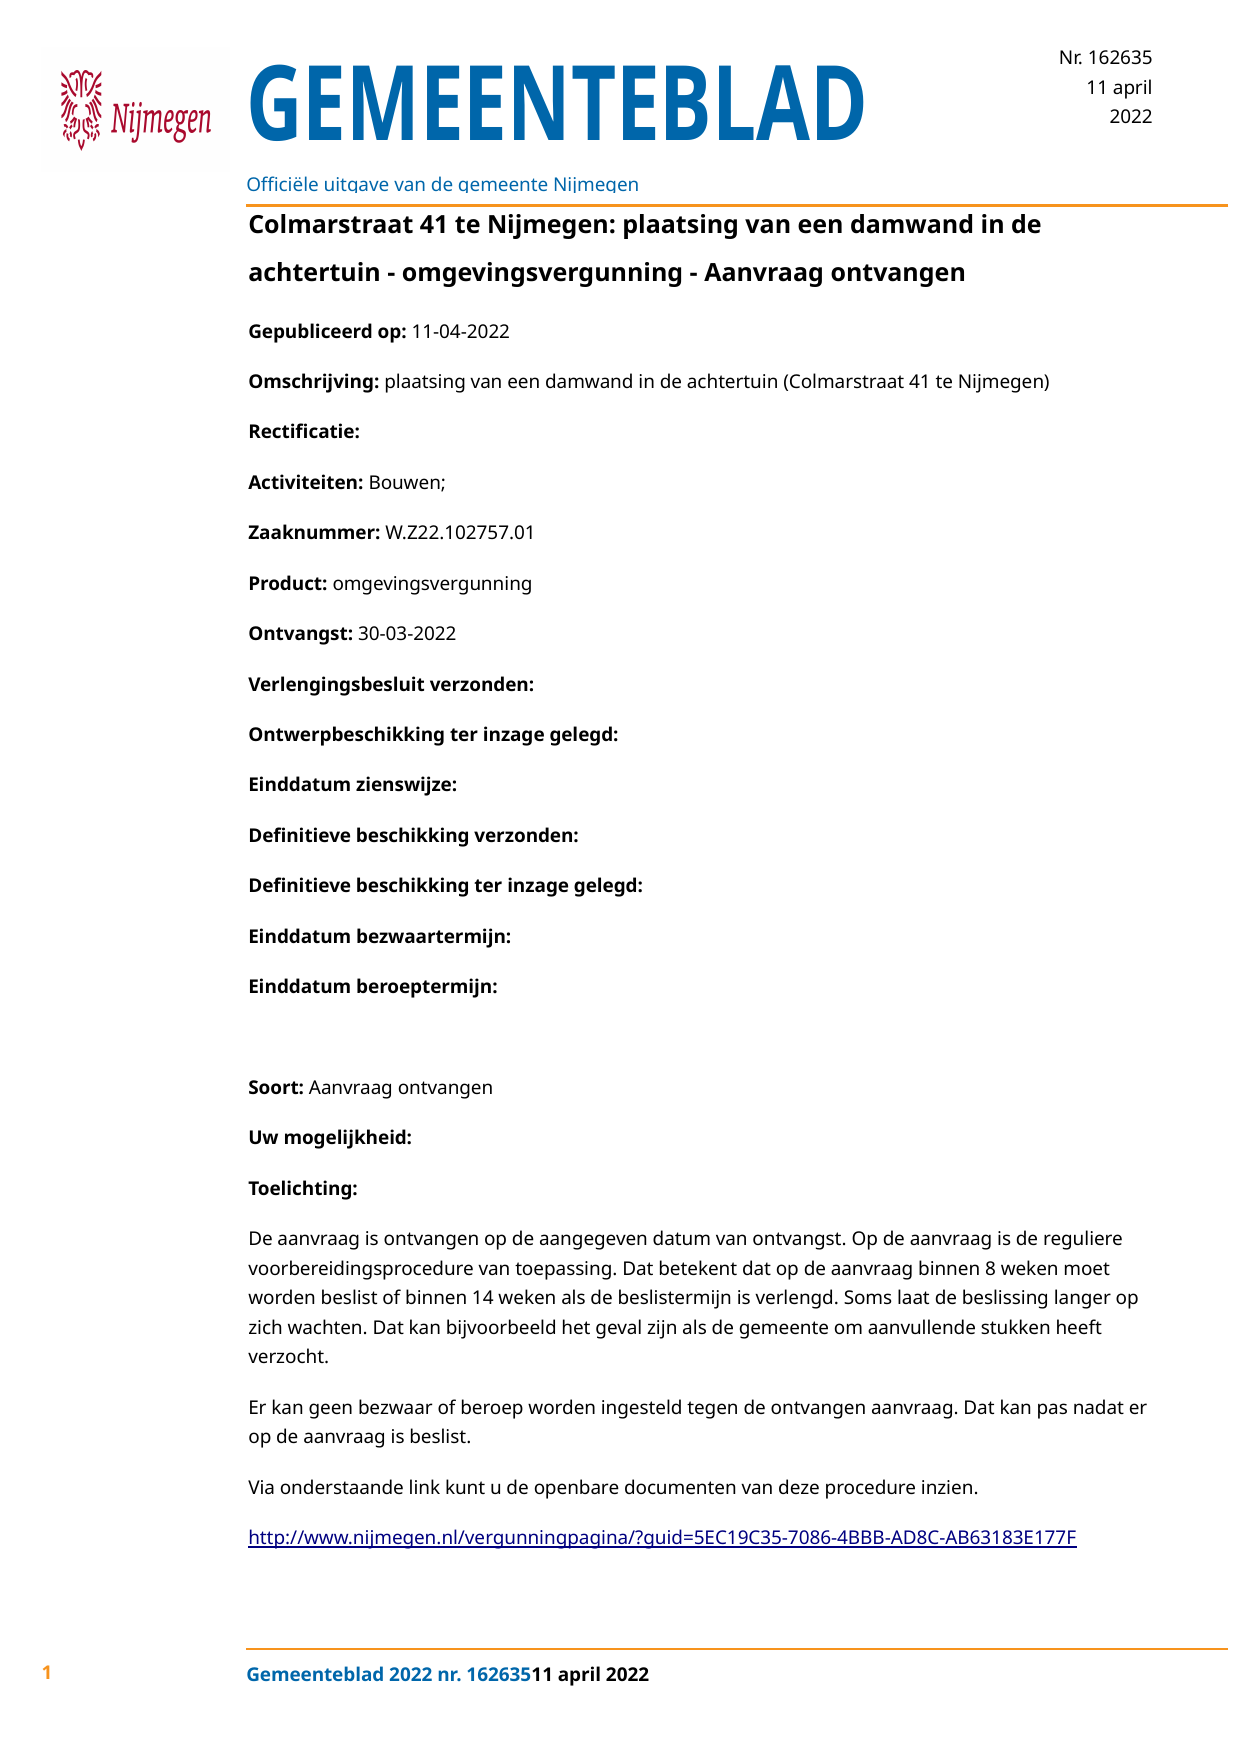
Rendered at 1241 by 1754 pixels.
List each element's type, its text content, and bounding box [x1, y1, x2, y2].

text Rectificatie: [248, 419, 1152, 444]
text Uw mogelijkheid: [248, 1124, 1152, 1150]
text Er kan geen bezwaar of beroep worden ingesteld tegen de ontvangen aanvraag. Dat kan pas nadat er op de aanvraag is beslist. [248, 1394, 1152, 1449]
text Ontwerpbeschikking ter inzage gelegd: [248, 721, 1152, 747]
text Definitieve beschikking verzonden: [248, 822, 1152, 848]
text Colmarstraat 41 te Nijmegen: plaatsing van een damwand in de achtertuin - omgevingsvergunning - Aanvraag ontvangen [248, 207, 1152, 288]
text Product: omgevingsvergunning [248, 570, 1152, 596]
text Gepubliceerd op: 11-04-2022 [248, 318, 1152, 344]
text Einddatum beroeptermijn: [248, 973, 1152, 999]
text Zaaknummer: W.Z22.102757.01 [248, 519, 1152, 545]
text Verlengingsbesluit verzonden: [248, 671, 1152, 697]
text Omschrijving: plaatsing van een damwand in de achtertuin (Colmarstraat 41 te Nijmegen) [248, 368, 1152, 394]
text Einddatum zienswijze: [248, 772, 1152, 797]
picture [41, 47, 231, 172]
text Toelichting: [248, 1175, 1152, 1201]
text Soort: Aanvraag ontvangen [248, 1074, 1152, 1100]
text Activiteiten: Bouwen; [248, 469, 1152, 495]
text Ontvangst: 30-03-2022 [248, 620, 1152, 646]
text Via onderstaande link kunt u de openbare documenten van deze procedure inzien. [248, 1474, 1152, 1500]
text Definitieve beschikking ter inzage gelegd: [248, 872, 1152, 898]
text De aanvraag is ontvangen op de aangegeven datum van ontvangst. Op de aanvraag is de reguliere voorbereidingsprocedure van toepassing. Dat betekent dat op de aanvraag binnen 8 weken moet worden beslist of binnen 14 weken als de beslistermijn is verlengd. Soms laat de beslissing langer op zich wachten. Dat kan bijvoorbeeld het geval zijn als de gemeente om aanvullende stukken heeft verzocht. [248, 1225, 1152, 1369]
text http://www.nijmegen.nl/vergunningpagina/?guid=5EC19C35-7086-4BBB-AD8C-AB63183E177F [248, 1524, 1152, 1550]
text Einddatum bezwaartermijn: [248, 923, 1152, 949]
